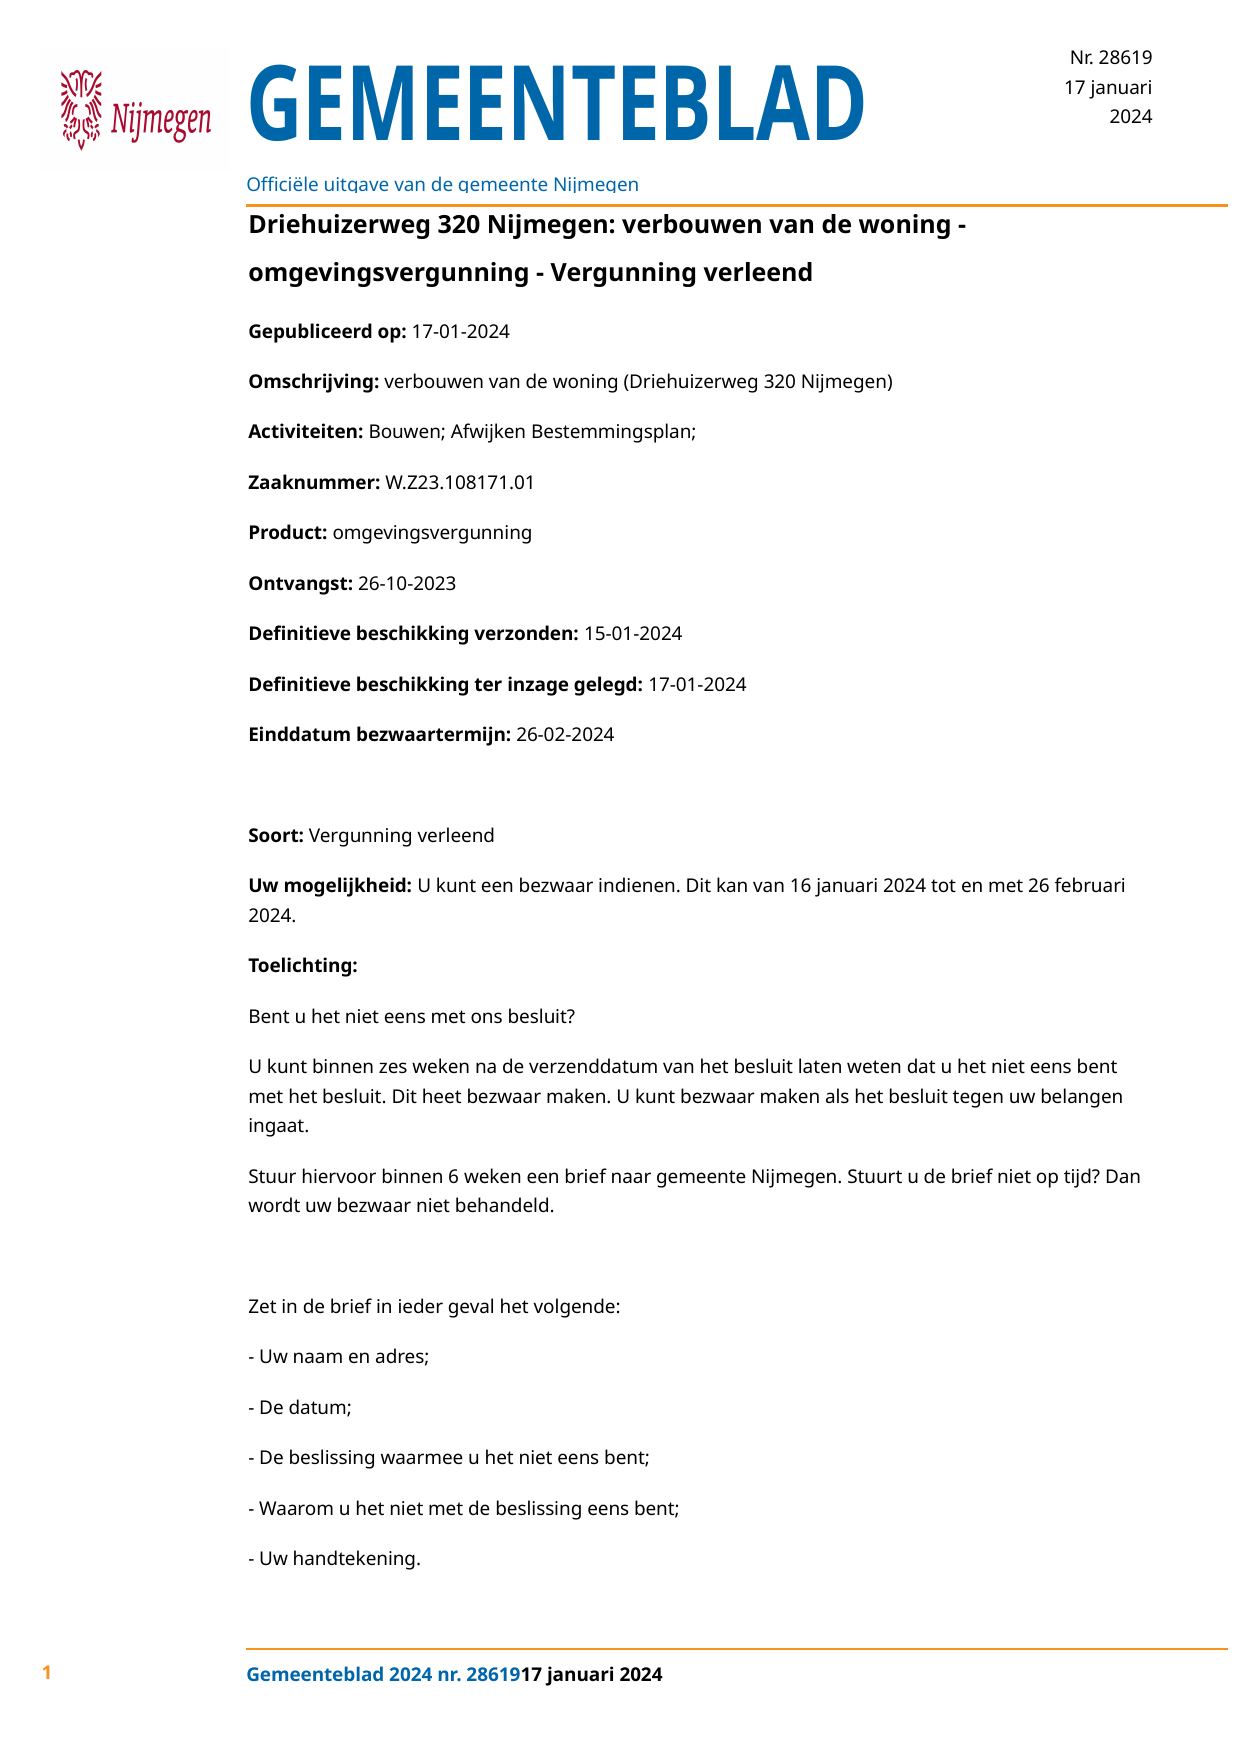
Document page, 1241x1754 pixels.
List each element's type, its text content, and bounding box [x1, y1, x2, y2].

text Stuur hiervoor binnen 6 weken een brief naar gemeente Nijmegen. Stuurt u de brief niet op tijd? Dan wordt uw bezwaar niet behandeld. [248, 1163, 1152, 1218]
text Driehuizerweg 320 Nijmegen: verbouwen van de woning - omgevingsvergunning - Vergunning verleend [248, 207, 1152, 288]
text Soort: Vergunning verleend [248, 822, 1152, 848]
text - Waarom u het niet met de beslissing eens bent; [248, 1495, 1152, 1521]
text - De datum; [248, 1394, 1152, 1420]
text - Uw handtekening. [248, 1545, 1152, 1571]
text Omschrijving: verbouwen van de woning (Driehuizerweg 320 Nijmegen) [248, 368, 1152, 394]
text Toelichting: [248, 952, 1152, 978]
text - Uw naam en adres; [248, 1344, 1152, 1369]
picture [41, 47, 231, 172]
text Definitieve beschikking verzonden: 15-01-2024 [248, 620, 1152, 646]
text Definitieve beschikking ter inzage gelegd: 17-01-2024 [248, 671, 1152, 697]
text - De beslissing waarmee u het niet eens bent; [248, 1444, 1152, 1470]
text Einddatum bezwaartermijn: 26-02-2024 [248, 721, 1152, 747]
text Product: omgevingsvergunning [248, 519, 1152, 545]
text U kunt binnen zes weken na de verzenddatum van het besluit laten weten dat u het niet eens bent met het besluit. Dit heet bezwaar maken. U kunt bezwaar maken als het besluit tegen uw belangen ingaat. [248, 1053, 1152, 1138]
text Ontvangst: 26-10-2023 [248, 570, 1152, 596]
text Zet in de brief in ieder geval het volgende: [248, 1293, 1152, 1319]
text Bent u het niet eens met ons besluit? [248, 1003, 1152, 1029]
text Gepubliceerd op: 17-01-2024 [248, 318, 1152, 344]
text Activiteiten: Bouwen; Afwijken Bestemmingsplan; [248, 419, 1152, 444]
text Uw mogelijkheid: U kunt een bezwaar indienen. Dit kan van 16 januari 2024 tot en met 26 februari 2024. [248, 872, 1152, 928]
text Zaaknummer: W.Z23.108171.01 [248, 469, 1152, 495]
